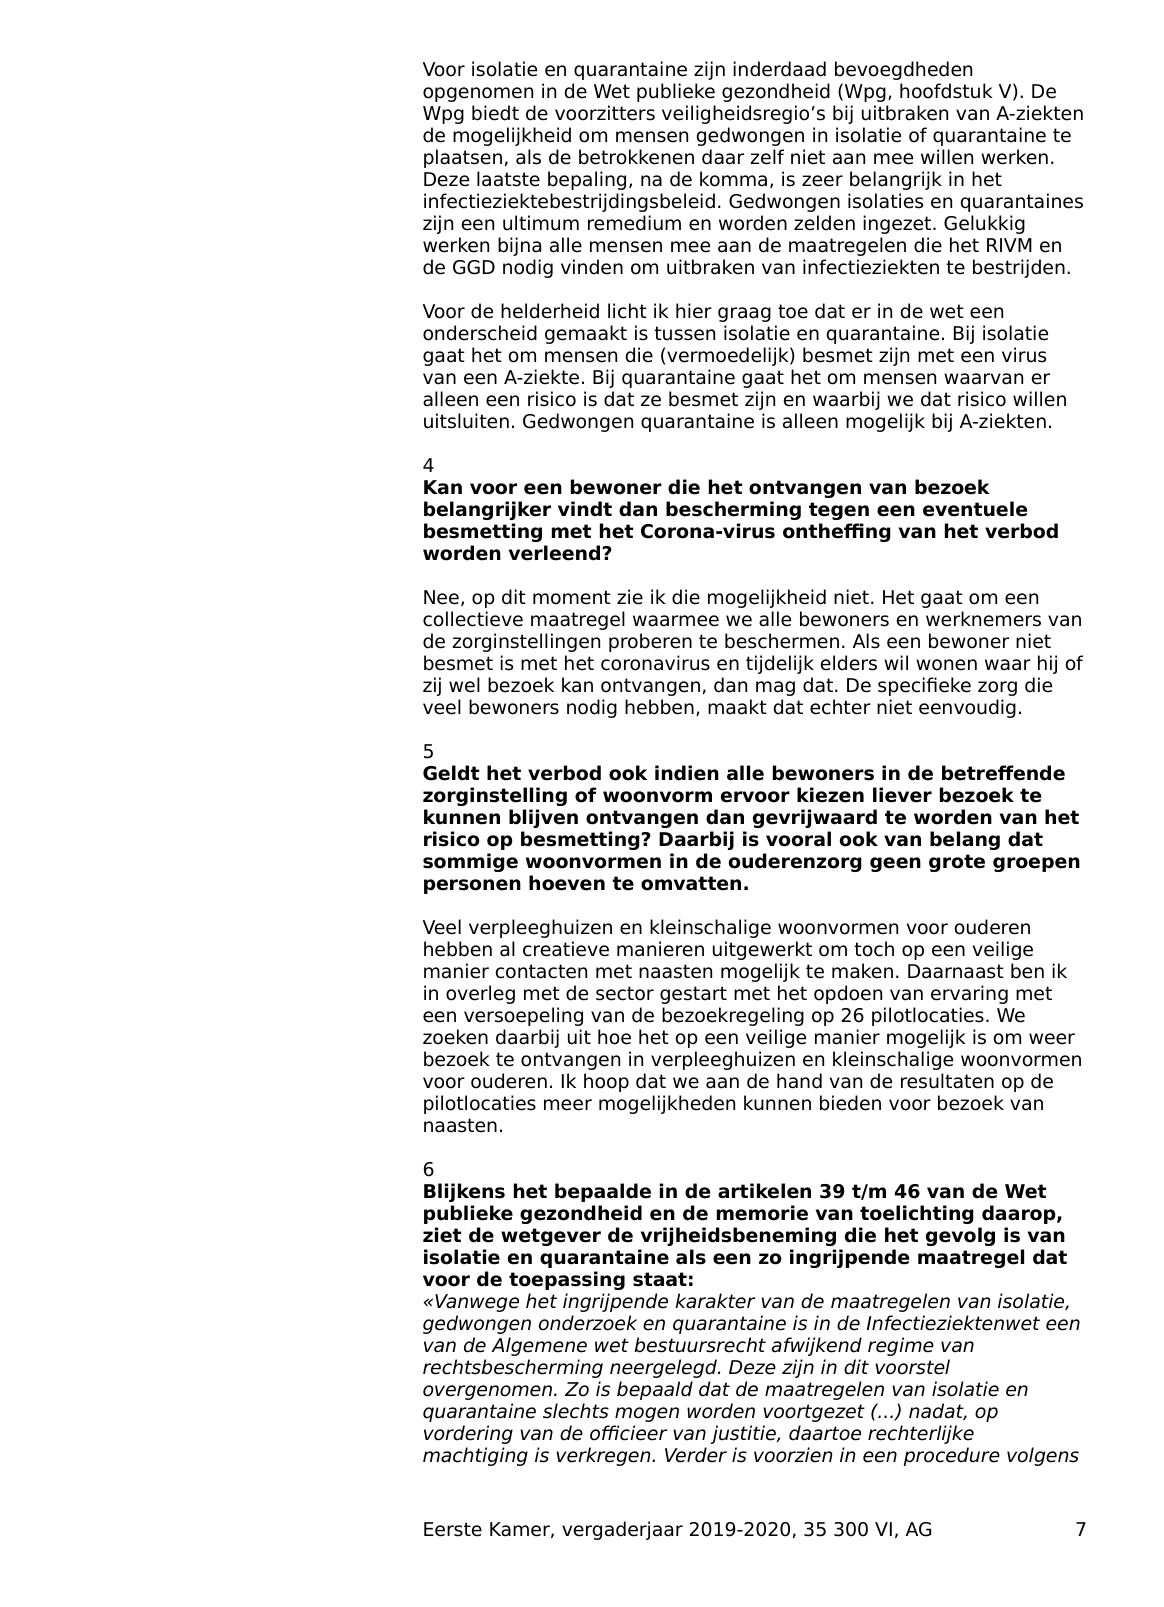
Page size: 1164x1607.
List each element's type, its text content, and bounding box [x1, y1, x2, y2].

text «Vanwege het ingrijpende karakter van de maatregelen van isolatie, gedwongen onderzoek en quarantaine is in de Infectieziektenwet een van de Algemene wet bestuursrecht afwijkend regime van rechtsbescherming neergelegd. Deze zijn in dit voorstel overgenomen. Zo is bepaald dat de maatregelen van isolatie en quarantaine slechts mogen worden voortgezet (...) nadat, op vordering van de officieer van justitie, daartoe rechterlijke machtiging is verkregen. Verder is voorzien in een procedure volgens [422, 1291, 1087, 1467]
text 5 [422, 741, 1087, 763]
text 6 [422, 1159, 1087, 1181]
text Blijkens het bepaalde in de artikelen 39 t/m 46 van de Wet publieke gezondheid en de memorie van toelichting daarop, ziet de wetgever de vrijheidsbeneming die het gevolg is van isolatie en quarantaine als een zo ingrijpende maatregel dat voor de toepassing staat: [422, 1181, 1087, 1291]
text Veel verpleeghuizen en kleinschalige woonvormen voor ouderen hebben al creatieve manieren uitgewerkt om toch op een veilige manier contacten met naasten mogelijk te maken. Daarnaast ben ik in overleg met de sector gestart met het opdoen van ervaring met een versoepeling van de bezoekregeling op 26 pilotlocaties. We zoeken daarbij uit hoe het op een veilige manier mogelijk is om weer bezoek te ontvangen in verpleeghuizen en kleinschalige woonvormen voor ouderen. Ik hoop dat we aan de hand van de resultaten op de pilotlocaties meer mogelijkheden kunnen bieden voor bezoek van naasten. [422, 917, 1087, 1137]
text Voor de helderheid licht ik hier graag toe dat er in de wet een onderscheid gemaakt is tussen isolatie en quarantaine. Bij isolatie gaat het om mensen die (vermoedelijk) besmet zijn met een virus van een A-ziekte. Bij quarantaine gaat het om mensen waarvan er alleen een risico is dat ze besmet zijn en waarbij we dat risico willen uitsluiten. Gedwongen quarantaine is alleen mogelijk bij A-ziekten. [422, 301, 1087, 433]
text Geldt het verbod ook indien alle bewoners in de betreffende zorginstelling of woonvorm ervoor kiezen liever bezoek te kunnen blijven ontvangen dan gevrijwaard te worden van het risico op besmetting? Daarbij is vooral ook van belang dat sommige woonvormen in de ouderenzorg geen grote groepen personen hoeven te omvatten. [422, 763, 1087, 895]
text Voor isolatie en quarantaine zijn inderdaad bevoegdheden opgenomen in de Wet publieke gezondheid (Wpg, hoofdstuk V). De Wpg biedt de voorzitters veiligheidsregio’s bij uitbraken van A-ziekten de mogelijkheid om mensen gedwongen in isolatie of quarantaine te plaatsen, als de betrokkenen daar zelf niet aan mee willen werken. Deze laatste bepaling, na de komma, is zeer belangrijk in het infectieziektebestrijdingsbeleid. Gedwongen isolaties en quarantaines zijn een ultimum remedium en worden zelden ingezet. Gelukkig werken bijna alle mensen mee aan de maatregelen die het RIVM en de GGD nodig vinden om uitbraken van infectieziekten te bestrijden. [422, 59, 1087, 279]
text Nee, op dit moment zie ik die mogelijkheid niet. Het gaat om een collectieve maatregel waarmee we alle bewoners en werknemers van de zorginstellingen proberen te beschermen. Als een bewoner niet besmet is met het coronavirus en tijdelijk elders wil wonen waar hij of zij wel bezoek kan ontvangen, dan mag dat. De specifieke zorg die veel bewoners nodig hebben, maakt dat echter niet eenvoudig. [422, 587, 1087, 719]
text Kan voor een bewoner die het ontvangen van bezoek belangrijker vindt dan bescherming tegen een eventuele besmetting met het Corona-virus ontheffing van het verbod worden verleend? [422, 477, 1087, 565]
text 4 [422, 455, 1087, 477]
